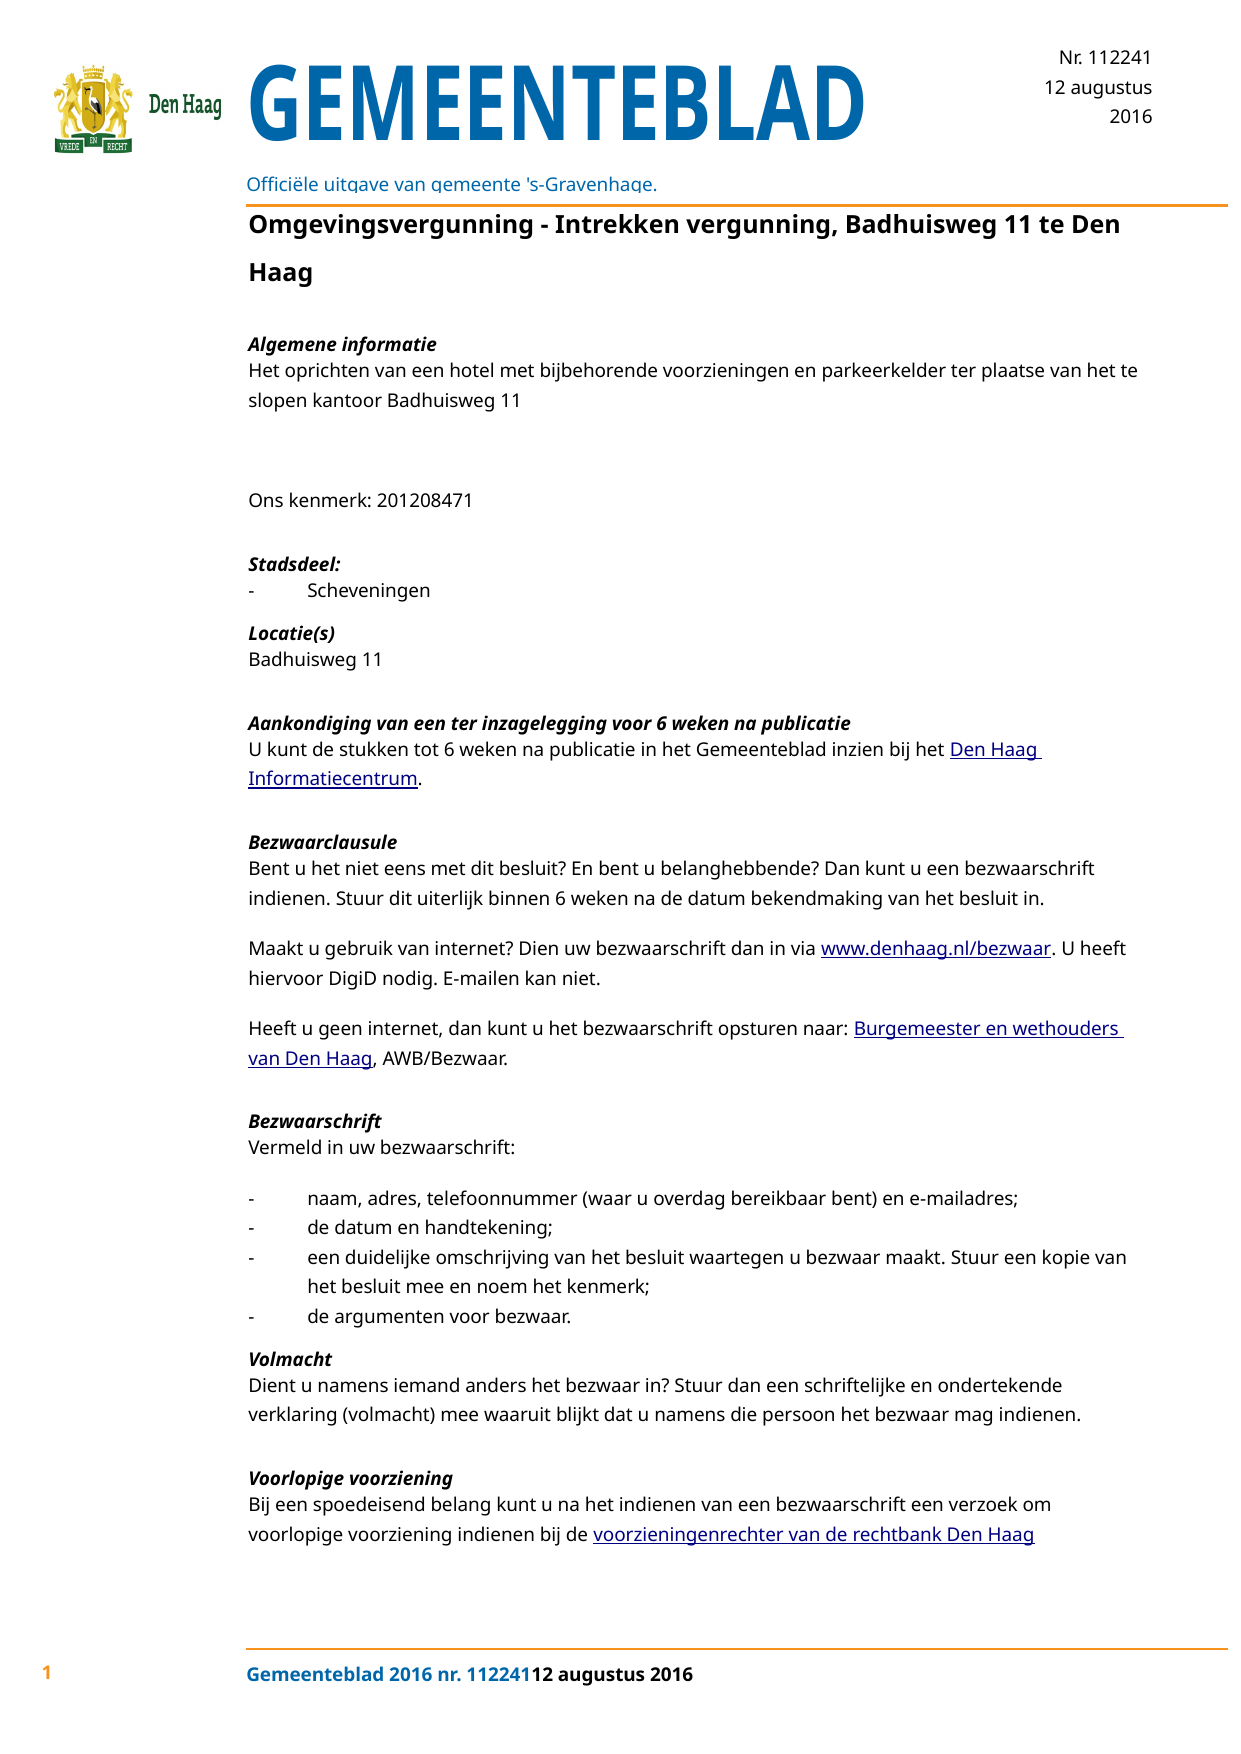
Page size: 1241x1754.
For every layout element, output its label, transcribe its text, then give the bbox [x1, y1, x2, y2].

text Het oprichten van een hotel met bijbehorende voorzieningen en parkeerkelder ter plaatse van het te slopen kantoor Badhuisweg 11 [248, 357, 1152, 412]
list een duidelijke omschrijving van het besluit waartegen u bezwaar maakt. Stuur een kopie van het besluit mee en noem het kenmerk; [248, 1244, 1152, 1299]
picture [41, 47, 231, 172]
text Bezwaarschrift [248, 1109, 1152, 1134]
list de datum en handtekening; [248, 1214, 1152, 1240]
text Bezwaarclausule [248, 829, 1152, 855]
text Bent u het niet eens met dit besluit? En bent u belanghebbende? Dan kunt u een bezwaarschrift indienen. Stuur dit uiterlijk binnen 6 weken na de datum bekendmaking van het besluit in. [248, 855, 1152, 910]
text Bij een spoedeisend belang kunt u na het indienen van een bezwaarschrift een verzoek om voorlopige voorziening indienen bij de voorzieningenrechter van de rechtbank Den Haag [248, 1491, 1152, 1547]
text Volmacht [248, 1346, 1152, 1372]
text Ons kenmerk: 201208471 [248, 488, 1152, 513]
text Stadsdeel: [248, 552, 1152, 577]
list Scheveningen [248, 577, 1152, 603]
text Badhuisweg 11 [248, 646, 1152, 672]
text Heeft u geen internet, dan kunt u het bezwaarschrift opsturen naar: Burgemeester en wethouders van Den Haag, AWB/Bezwaar. [248, 1015, 1152, 1070]
list naam, adres, telefoonnummer (waar u overdag bereikbaar bent) en e-mailadres; [248, 1185, 1152, 1211]
list de argumenten voor bezwaar. [248, 1303, 1152, 1329]
text Aankondiging van een ter inzagelegging voor 6 weken na publicatie [248, 710, 1152, 736]
text U kunt de stukken tot 6 weken na publicatie in het Gemeenteblad inzien bij het Den Haag Informatiecentrum. [248, 736, 1152, 791]
text Locatie(s) [248, 620, 1152, 646]
text Maakt u gebruik van internet? Dien uw bezwaarschrift dan in via www.denhaag.nl/bezwaar. U heeft hiervoor DigiD nodig. E-mailen kan niet. [248, 935, 1152, 990]
text Dient u namens iemand anders het bezwaar in? Stuur dan een schriftelijke en ondertekende verklaring (volmacht) mee waaruit blijkt dat u namens die persoon het bezwaar mag indienen. [248, 1372, 1152, 1427]
text Omgevingsvergunning - Intrekken vergunning, Badhuisweg 11 te Den Haag [248, 207, 1152, 288]
text Voorlopige voorziening [248, 1466, 1152, 1491]
text Algemene informatie [248, 331, 1152, 357]
text Vermeld in uw bezwaarschrift: [248, 1134, 1152, 1160]
